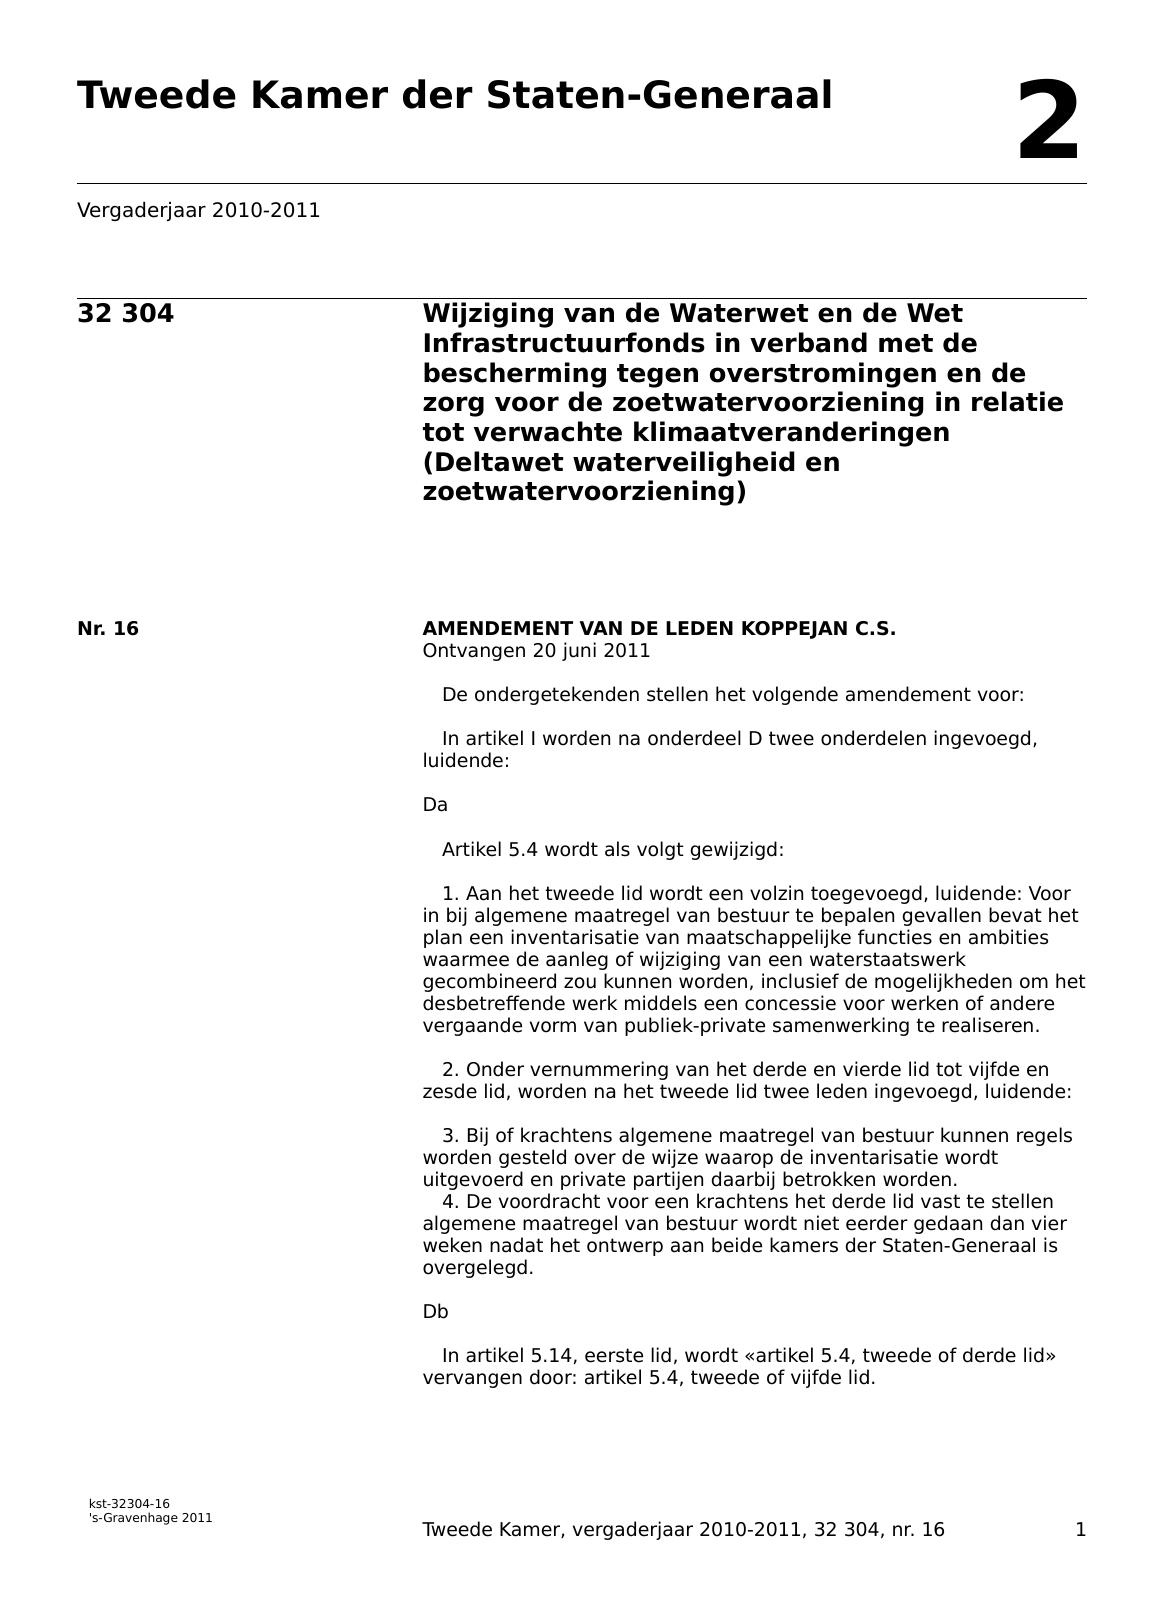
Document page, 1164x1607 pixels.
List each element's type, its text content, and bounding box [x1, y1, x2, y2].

text Ontvangen 20 juni 2011 [422, 640, 1087, 662]
subtitle 32 304 Wijziging van de Waterwet en de Wet Infrastructuurfonds in verband met de bescherming tegen overstromingen en de zorg voor de zoetwatervoorziening in relatie tot verwachte klimaatveranderingen (Deltawet waterveiligheid en zoetwatervoorziening) [77, 299, 1087, 507]
text In artikel 5.14, eerste lid, wordt «artikel 5.4, tweede of derde lid» vervangen door: artikel 5.4, tweede of vijfde lid. [422, 1345, 1087, 1389]
text De ondergetekenden stellen het volgende amendement voor: [422, 684, 1087, 706]
text Db [422, 1301, 1087, 1323]
text kst-32304-16 [88, 1497, 323, 1511]
text Da [422, 794, 1087, 816]
text 1. Aan het tweede lid wordt een volzin toegevoegd, luidende: Voor in bij algemene maatregel van bestuur te bepalen gevallen bevat het plan een inventarisatie van maatschappelijke functies en ambities waarmee de aanleg of wijziging van een waterstaatswerk gecombineerd zou kunnen worden, inclusief de mogelijkheden om het desbetreffende werk middels een concessie voor werken of andere vergaande vorm van publiek-private samenwerking te realiseren. [422, 883, 1087, 1036]
text In artikel I worden na onderdeel D twee onderdelen ingevoegd, luidende: [422, 728, 1087, 772]
table_header 2 [886, 59, 1087, 183]
table_header Tweede Kamer der Staten-Generaal [77, 59, 886, 183]
text Artikel 5.4 wordt als volgt gewijzigd: [422, 838, 1087, 860]
text 's-Gravenhage 2011 [88, 1511, 323, 1525]
subtitle Nr. 16 AMENDEMENT VAN DE LEDEN KOPPEJAN C.S. [77, 618, 1087, 640]
table_cell Vergaderjaar 2010-2011 [77, 184, 1087, 298]
text 2. Onder vernummering van het derde en vierde lid tot vijfde en zesde lid, worden na het tweede lid twee leden ingevoegd, luidende: [422, 1059, 1087, 1103]
text 3. Bij of krachtens algemene maatregel van bestuur kunnen regels worden gesteld over de wijze waarop de inventarisatie wordt uitgevoerd en private partijen daarbij betrokken worden. [422, 1125, 1087, 1191]
text 4. De voordracht voor een krachtens het derde lid vast te stellen algemene maatregel van bestuur wordt niet eerder gedaan dan vier weken nadat het ontwerp aan beide kamers der Staten-Generaal is overgelegd. [422, 1191, 1087, 1279]
